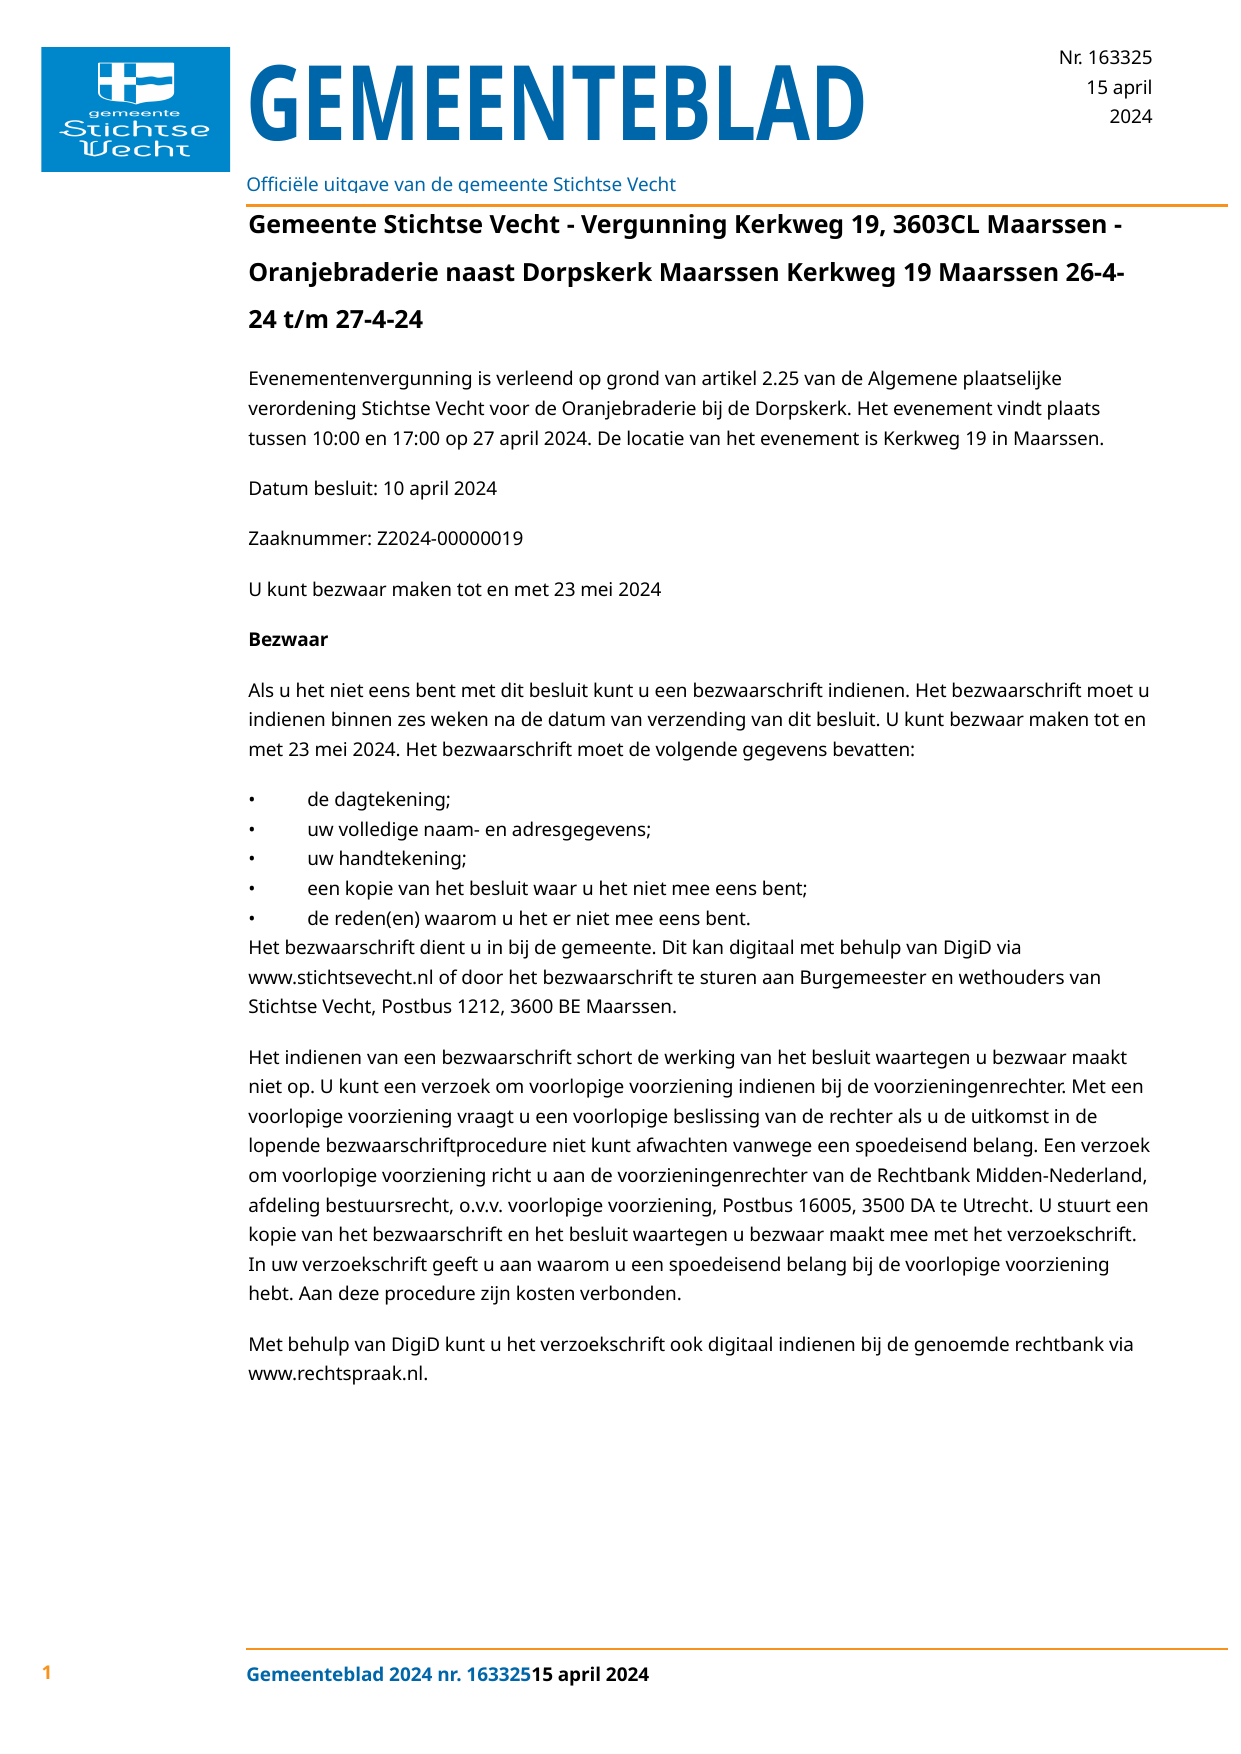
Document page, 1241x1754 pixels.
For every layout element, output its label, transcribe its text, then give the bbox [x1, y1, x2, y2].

list de dagtekening; [248, 786, 1152, 812]
picture [137, 63, 174, 103]
picture [99, 63, 135, 101]
text Het bezwaarschrift dient u in bij de gemeente. Dit kan digitaal met behulp van DigiD via www.stichtsevecht.nl of door het bezwaarschrift te sturen aan Burgemeester en wethouders van Stichtse Vecht, Postbus 1212, 3600 BE Maarssen. [248, 934, 1152, 1019]
list uw handtekening; [248, 846, 1152, 871]
text Evenementenvergunning is verleend op grond van artikel 2.25 van de Algemene plaatselijke verordening Stichtse Vecht voor de Oranjebraderie bij de Dorpskerk. Het evenement vindt plaats tussen 10:00 en 17:00 op 27 april 2024. De locatie van het evenement is Kerkweg 19 in Maarssen. [248, 366, 1152, 450]
text U kunt bezwaar maken tot en met 23 mei 2024 [248, 576, 1152, 602]
text Het indienen van een bezwaarschrift schort de werking van het besluit waartegen u bezwaar maakt niet op. U kunt een verzoek om voorlopige voorziening indienen bij de voorzieningenrechter. Met een voorlopige voorziening vraagt u een voorlopige beslissing van de rechter als u de uitkomst in de lopende bezwaarschriftprocedure niet kunt afwachten vanwege een spoedeisend belang. Een verzoek om voorlopige voorziening richt u aan de voorzieningenrechter van de Rechtbank Midden-Nederland, afdeling bestuursrecht, o.v.v. voorlopige voorziening, Postbus 16005, 3500 DA te Utrecht. U stuurt een kopie van het bezwaarschrift en het besluit waartegen u bezwaar maakt mee met het verzoekschrift. In uw verzoekschrift geeft u aan waarom u een spoedeisend belang bij de voorlopige voorziening hebt. Aan deze procedure zijn kosten verbonden. [248, 1044, 1152, 1306]
text Als u het niet eens bent met dit besluit kunt u een bezwaarschrift indienen. Het bezwaarschrift moet u indienen binnen zes weken na de datum van verzending van dit besluit. U kunt bezwaar maken tot en met 23 mei 2024. Het bezwaarschrift moet de volgende gegevens bevatten: [248, 677, 1152, 762]
list uw volledige naam- en adresgegevens; [248, 816, 1152, 842]
text Datum besluit: 10 april 2024 [248, 475, 1152, 501]
text Bezwaar [248, 626, 1152, 652]
text Gemeente Stichtse Vecht - Vergunning Kerkweg 19, 3603CL Maarssen - Oranjebraderie naast Dorpskerk Maarssen Kerkweg 19 Maarssen 26-4-24 t/m 27-4-24 [248, 207, 1152, 336]
text Met behulp van DigiD kunt u het verzoekschrift ook digitaal indienen bij de genoemde rechtbank via www.rechtspraak.nl. [248, 1331, 1152, 1386]
list de reden(en) waarom u het er niet mee eens bent. [248, 905, 1152, 930]
list een kopie van het besluit waar u het niet mee eens bent; [248, 875, 1152, 901]
text Zaaknummer: Z2024-00000019 [248, 526, 1152, 551]
